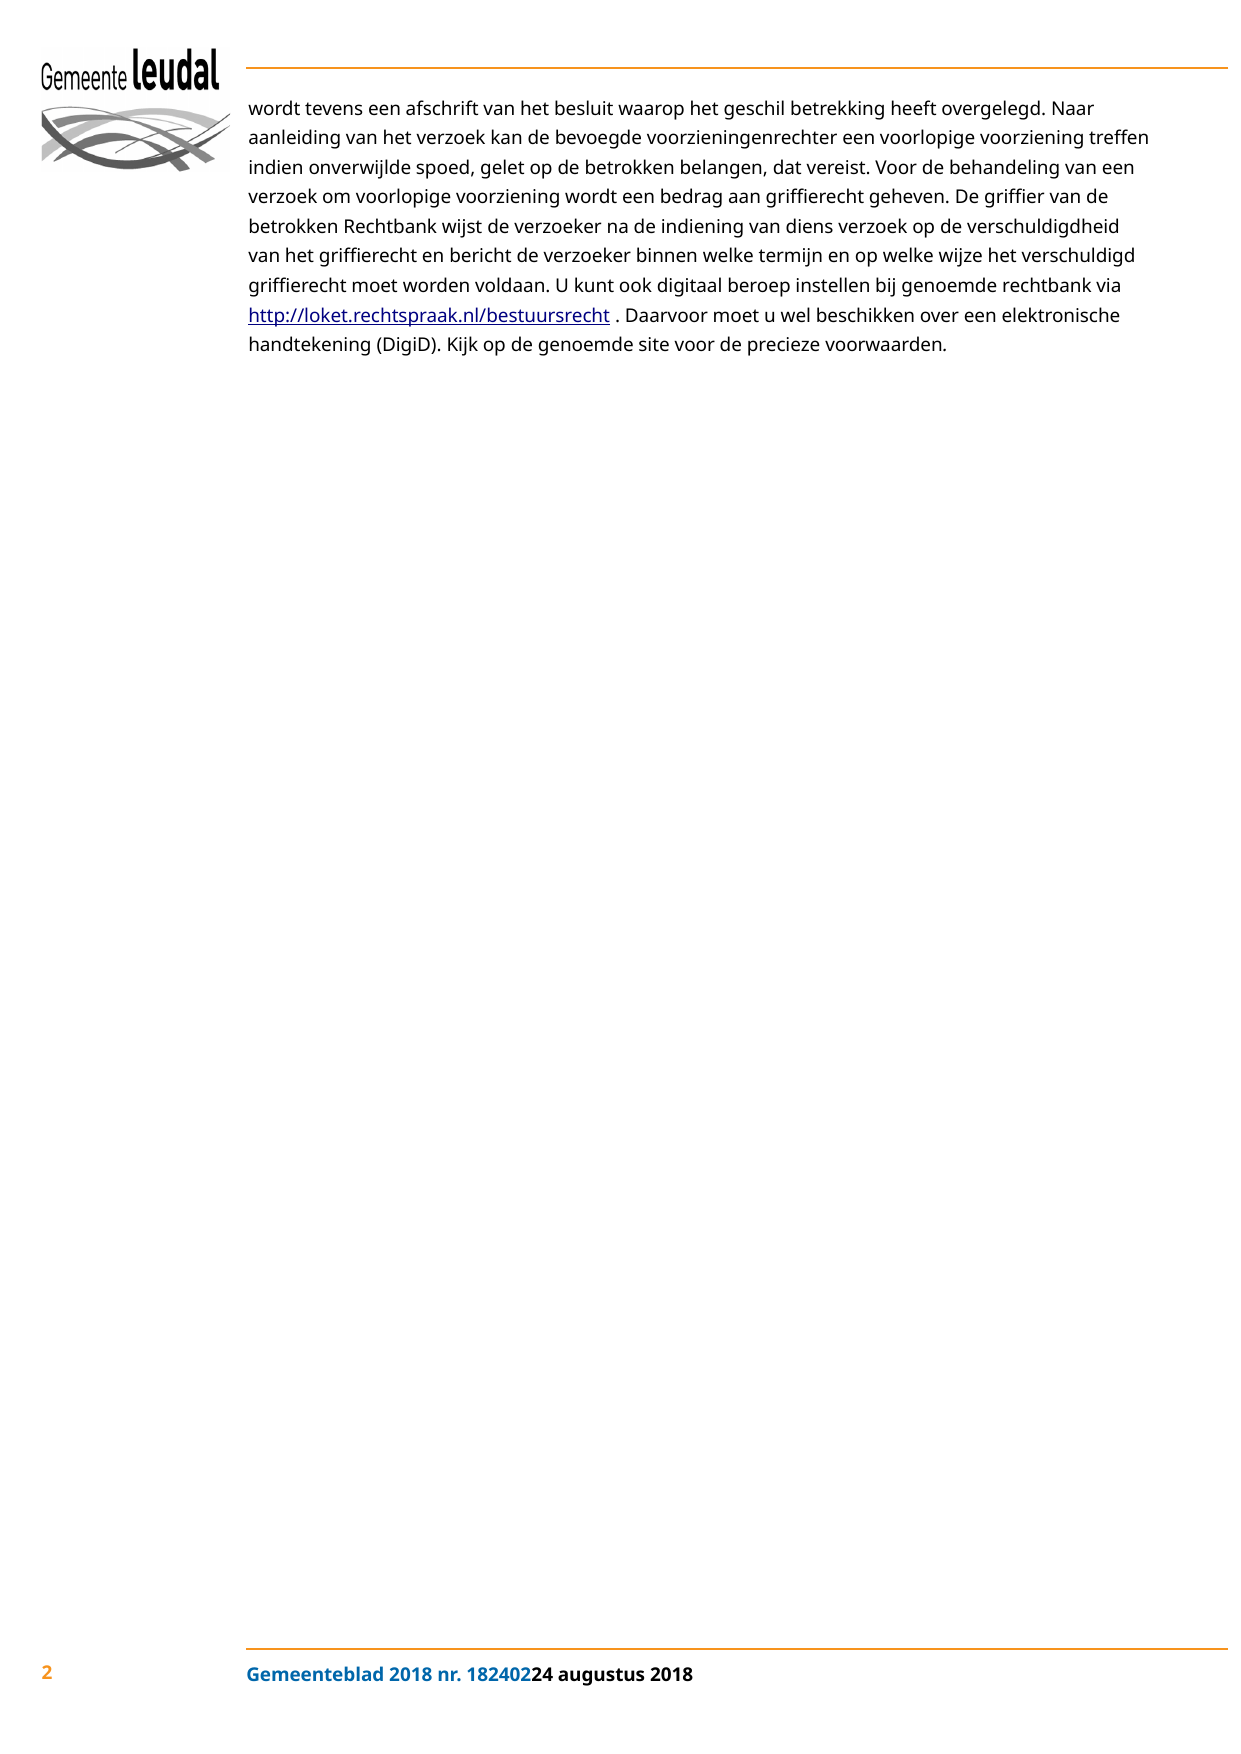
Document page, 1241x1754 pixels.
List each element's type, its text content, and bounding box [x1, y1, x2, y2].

text wordt tevens een afschrift van het besluit waarop het geschil betrekking heeft overgelegd. Naar aanleiding van het verzoek kan de bevoegde voorzieningenrechter een voorlopige voorziening treffen indien onverwijlde spoed, gelet op de betrokken belangen, dat vereist. Voor de behandeling van een verzoek om voorlopige voorziening wordt een bedrag aan griffierecht geheven. De griffier van de betrokken Rechtbank wijst de verzoeker na de indiening van diens verzoek op de verschuldigdheid van het griffierecht en bericht de verzoeker binnen welke termijn en op welke wijze het verschuldigd griffierecht moet worden voldaan. U kunt ook digitaal beroep instellen bij genoemde rechtbank via http://loket.rechtspraak.nl/bestuursrecht . Daarvoor moet u wel beschikken over een elektronische handtekening (DigiD). Kijk op de genoemde site voor de precieze voorwaarden. [248, 95, 1152, 357]
picture [41, 47, 231, 172]
